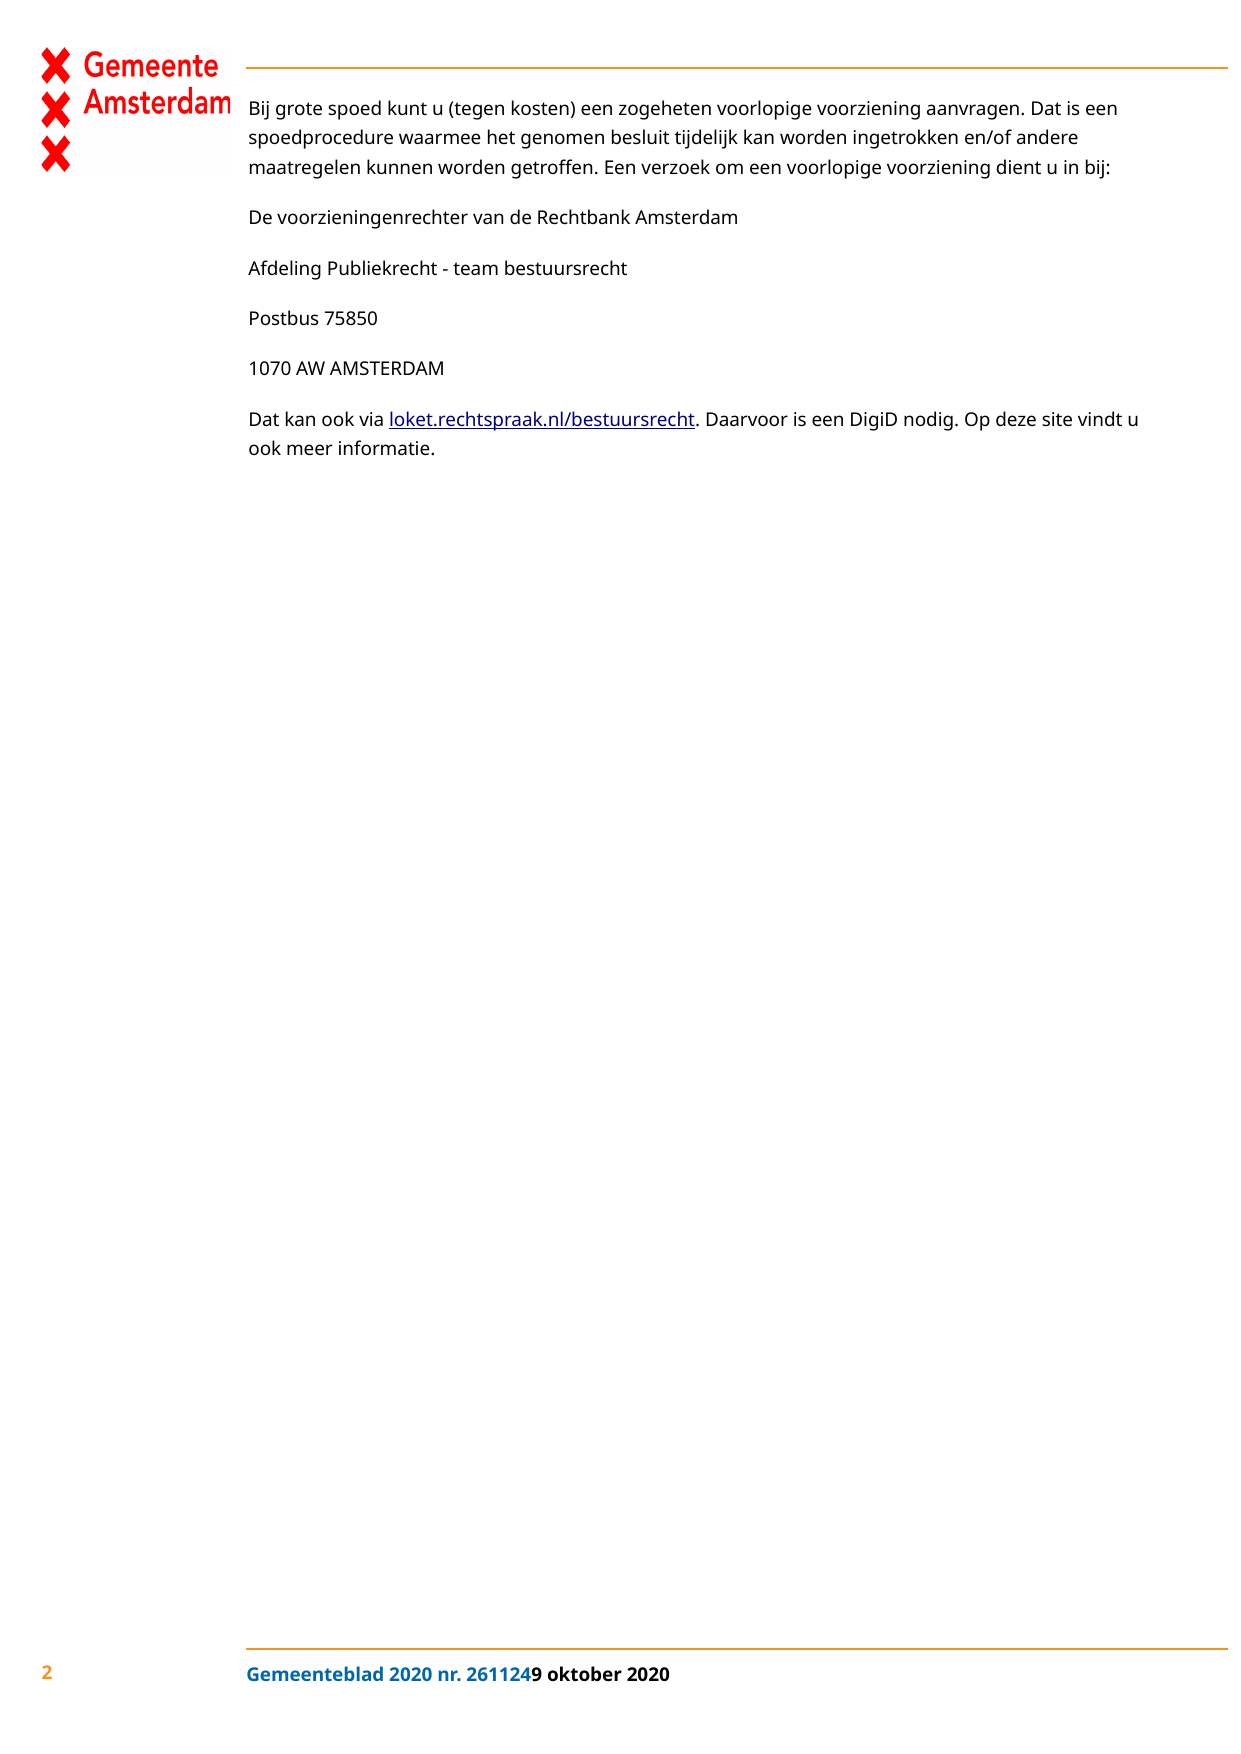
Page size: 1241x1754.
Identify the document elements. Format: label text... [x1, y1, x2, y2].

text Dat kan ook via loket.rechtspraak.nl/bestuursrecht. Daarvoor is een DigiD nodig. Op deze site vindt u ook meer informatie. [248, 406, 1152, 461]
text Afdeling Publiekrecht - team bestuursrecht [248, 255, 1152, 281]
text Postbus 75850 [248, 305, 1152, 331]
text 1070 AW AMSTERDAM [248, 356, 1152, 381]
text Bij grote spoed kunt u (tegen kosten) een zogeheten voorlopige voorziening aanvragen. Dat is een spoedprocedure waarmee het genomen besluit tijdelijk kan worden ingetrokken en/of andere maatregelen kunnen worden getroffen. Een verzoek om een voorlopige voorziening dient u in bij: [248, 95, 1152, 180]
text De voorzieningenrechter van de Rechtbank Amsterdam [248, 204, 1152, 230]
picture [41, 47, 231, 172]
